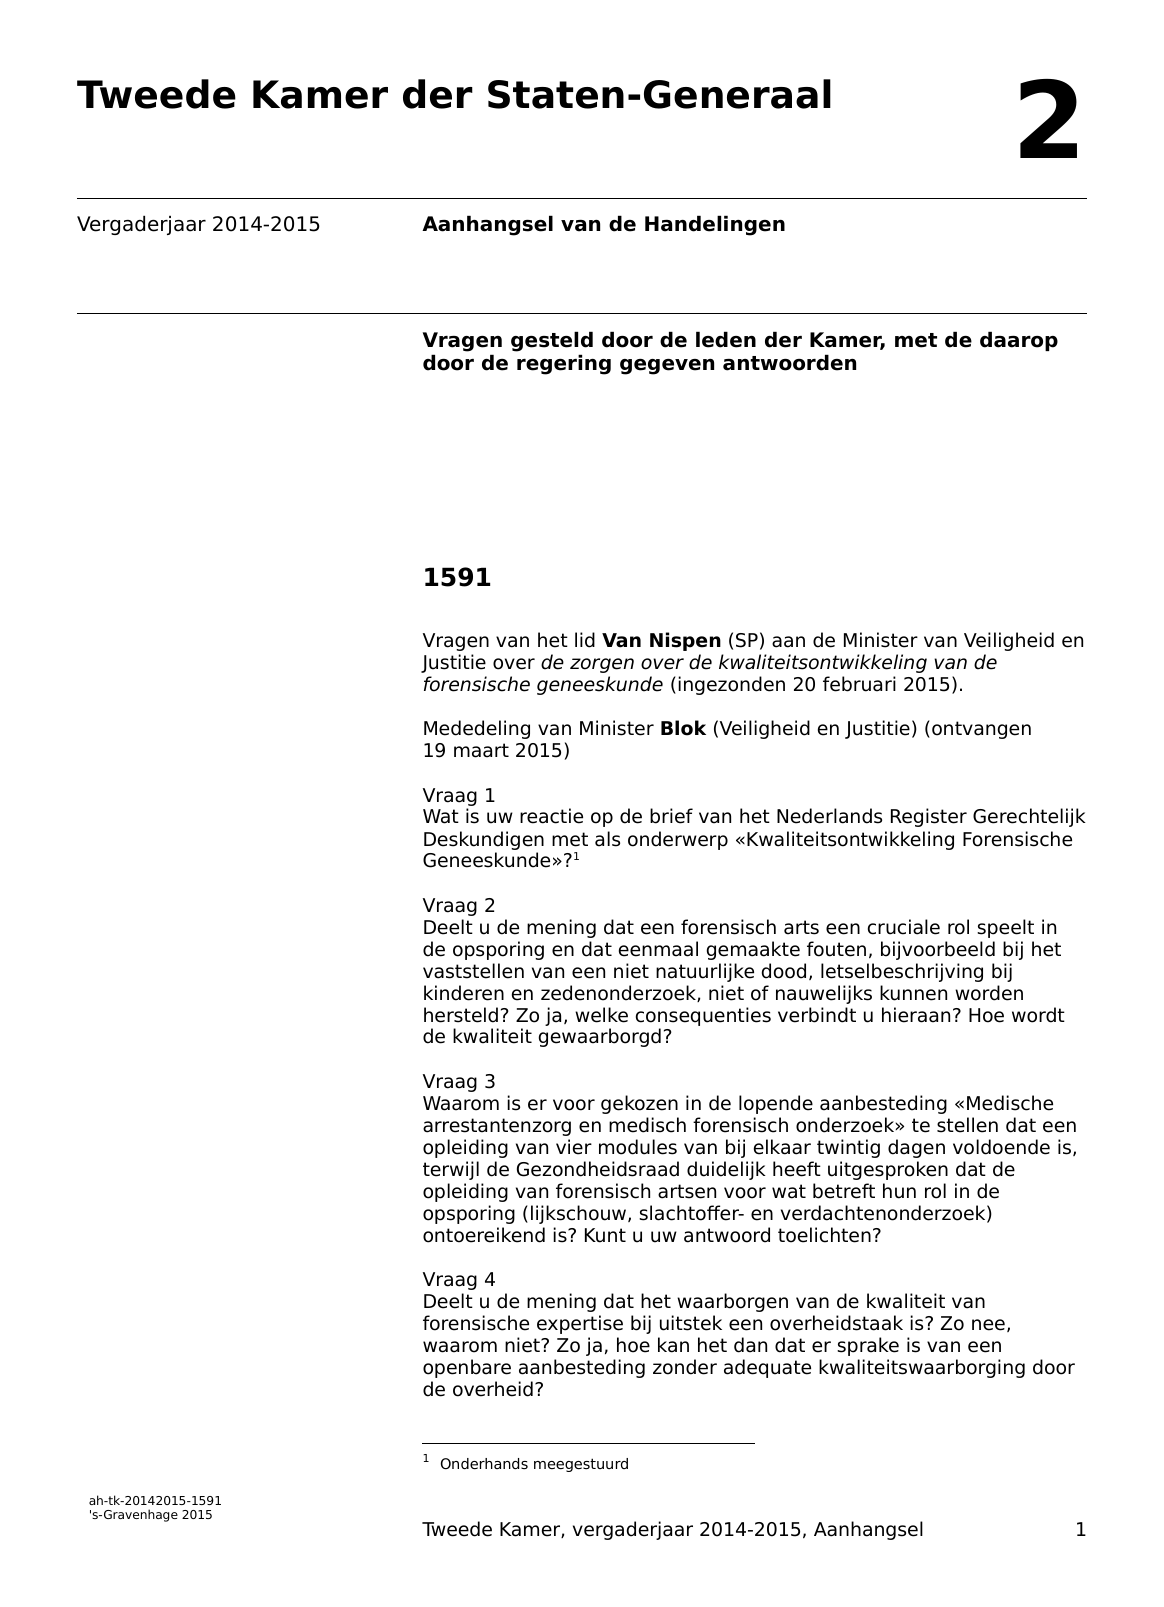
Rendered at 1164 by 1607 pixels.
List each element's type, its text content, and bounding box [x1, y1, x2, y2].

table_cell [77, 314, 422, 375]
text Wat is uw reactie op de brief van het Nederlands Register Gerechtelijk Deskundigen met als onderwerp «Kwaliteitsontwikkeling Forensische Geneeskunde»? [422, 806, 1087, 872]
text Deelt u de mening dat een forensisch arts een cruciale rol speelt in de opsporing en dat eenmaal gemaakte fouten, bijvoorbeeld bij het vaststellen van een niet natuurlijke dood, letselbeschrijving bij kinderen en zedenonderzoek, niet of nauwelijks kunnen worden hersteld? Zo ja, welke consequenties verbindt u hieraan? Hoe wordt de kwaliteit gewaarborgd? [422, 917, 1087, 1048]
text Waarom is er voor gekozen in de lopende aanbesteding «Medische arrestantenzorg en medisch forensisch onderzoek» te stellen dat een opleiding van vier modules van bij elkaar twintig dagen voldoende is, terwijl de Gezondheidsraad duidelijk heeft uitgesproken dat de opleiding van forensisch artsen voor wat betreft hun rol in de opsporing (lijkschouw, slachtoffer- en verdachtenonderzoek) ontoereikend is? Kunt u uw antwoord toelichten? [422, 1093, 1087, 1246]
table_cell Aanhangsel van de Handelingen [422, 199, 1087, 313]
table_cell Vergaderjaar 2014-2015 [77, 199, 422, 313]
text 1591 [422, 563, 1087, 592]
text Mededeling van Minister Blok (Veiligheid en Justitie) (ontvangen 19 maart 2015) [422, 718, 1087, 762]
text Vraag 4 [422, 1269, 1087, 1291]
text Deelt u de mening dat het waarborgen van de kwaliteit van forensische expertise bij uitstek een overheidstaak is? Zo nee, waarom niet? Zo ja, hoe kan het dan dat er sprake is van een openbare aanbesteding zonder adequate kwaliteitswaarborging door de overheid? [422, 1291, 1087, 1401]
text Vragen van het lid Van Nispen (SP) aan de Minister van Veiligheid en Justitie over de zorgen over de kwaliteitsontwikkeling van de forensische geneeskunde (ingezonden 20 februari 2015). [422, 630, 1087, 696]
text ah-tk-20142015-1591 [88, 1494, 323, 1508]
text Vraag 3 [422, 1071, 1087, 1093]
text 's-Gravenhage 2015 [88, 1508, 323, 1522]
text Onderhands meegestuurd [422, 1452, 1087, 1474]
text Vraag 1 [422, 784, 1087, 806]
table_header 2 [886, 59, 1087, 198]
table_header Tweede Kamer der Staten-Generaal [77, 59, 886, 198]
text Vraag 2 [422, 894, 1087, 917]
table_cell Vragen gesteld door de leden der Kamer, met de daarop door de regering gegeven antwoorden [422, 314, 1087, 375]
